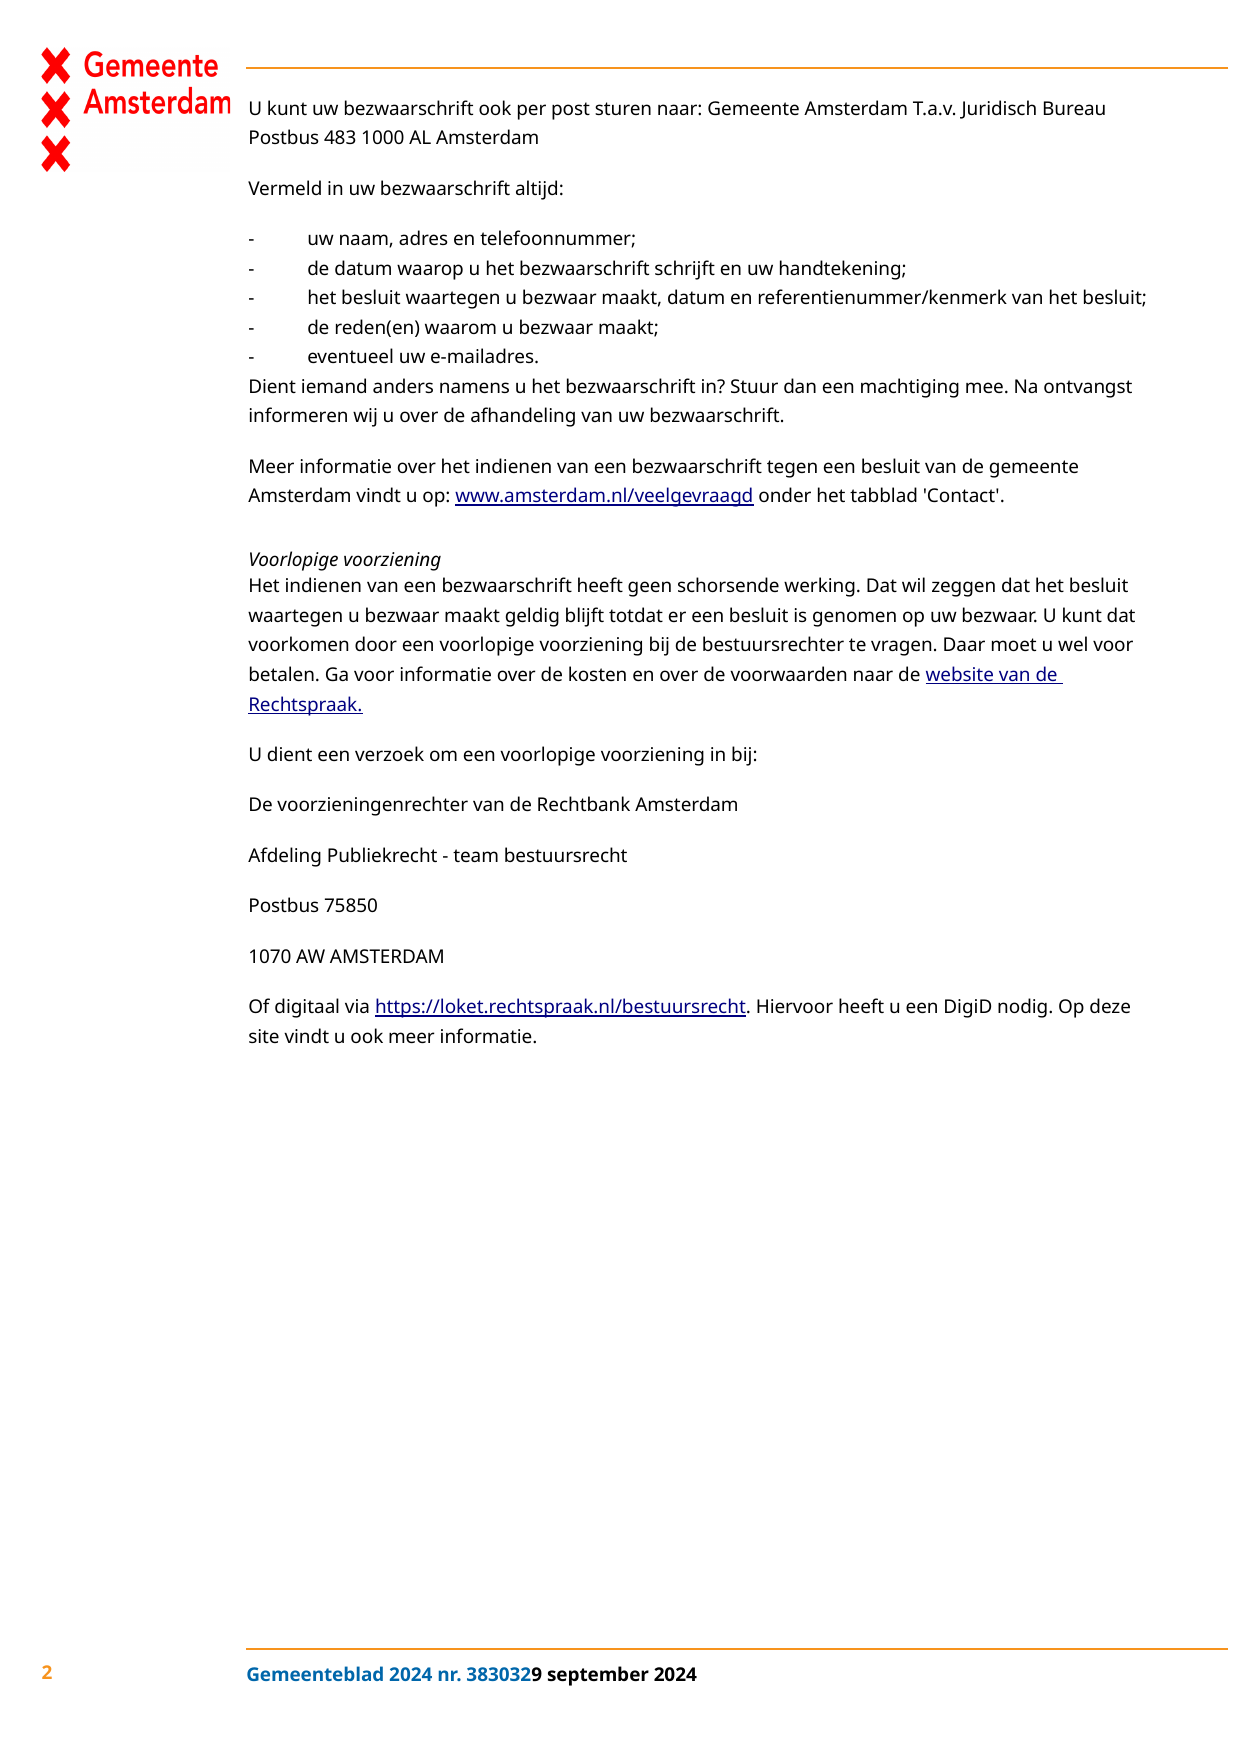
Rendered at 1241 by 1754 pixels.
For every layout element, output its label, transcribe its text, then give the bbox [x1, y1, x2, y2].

list de datum waarop u het bezwaarschrift schrijft en uw handtekening; [248, 255, 1152, 281]
text De voorzieningenrechter van de Rechtbank Amsterdam [248, 792, 1152, 817]
text Het indienen van een bezwaarschrift heeft geen schorsende werking. Dat wil zeggen dat het besluit waartegen u bezwaar maakt geldig blijft totdat er een besluit is genomen op uw bezwaar. U kunt dat voorkomen door een voorlopige voorziening bij de bestuursrechter te vragen. Daar moet u wel voor betalen. Ga voor informatie over de kosten en over de voorwaarden naar de website van de Rechtspraak. [248, 572, 1152, 716]
list uw naam, adres en telefoonnummer; [248, 225, 1152, 251]
list eventueel uw e-mailadres. [248, 343, 1152, 369]
list de reden(en) waarom u bezwaar maakt; [248, 314, 1152, 340]
text Of digitaal via https://loket.rechtspraak.nl/bestuursrecht. Hiervoor heeft u een DigiD nodig. Op deze site vindt u ook meer informatie. [248, 993, 1152, 1048]
text Voorlopige voorziening [248, 547, 1152, 572]
text Vermeld in uw bezwaarschrift altijd: [248, 175, 1152, 201]
text U dient een verzoek om een voorlopige voorziening in bij: [248, 741, 1152, 767]
text U kunt uw bezwaarschrift ook per post sturen naar: Gemeente Amsterdam T.a.v. Juridisch Bureau Postbus 483 1000 AL Amsterdam [248, 95, 1152, 150]
text 1070 AW AMSTERDAM [248, 943, 1152, 968]
text Afdeling Publiekrecht - team bestuursrecht [248, 842, 1152, 868]
text Postbus 75850 [248, 892, 1152, 918]
text Dient iemand anders namens u het bezwaarschrift in? Stuur dan een machtiging mee. Na ontvangst informeren wij u over de afhandeling van uw bezwaarschrift. [248, 373, 1152, 428]
text Meer informatie over het indienen van een bezwaarschrift tegen een besluit van de gemeente Amsterdam vindt u op: www.amsterdam.nl/veelgevraagd onder het tabblad 'Contact'. [248, 453, 1152, 508]
list het besluit waartegen u bezwaar maakt, datum en referentienummer/kenmerk van het besluit; [248, 284, 1152, 310]
picture [41, 47, 231, 172]
